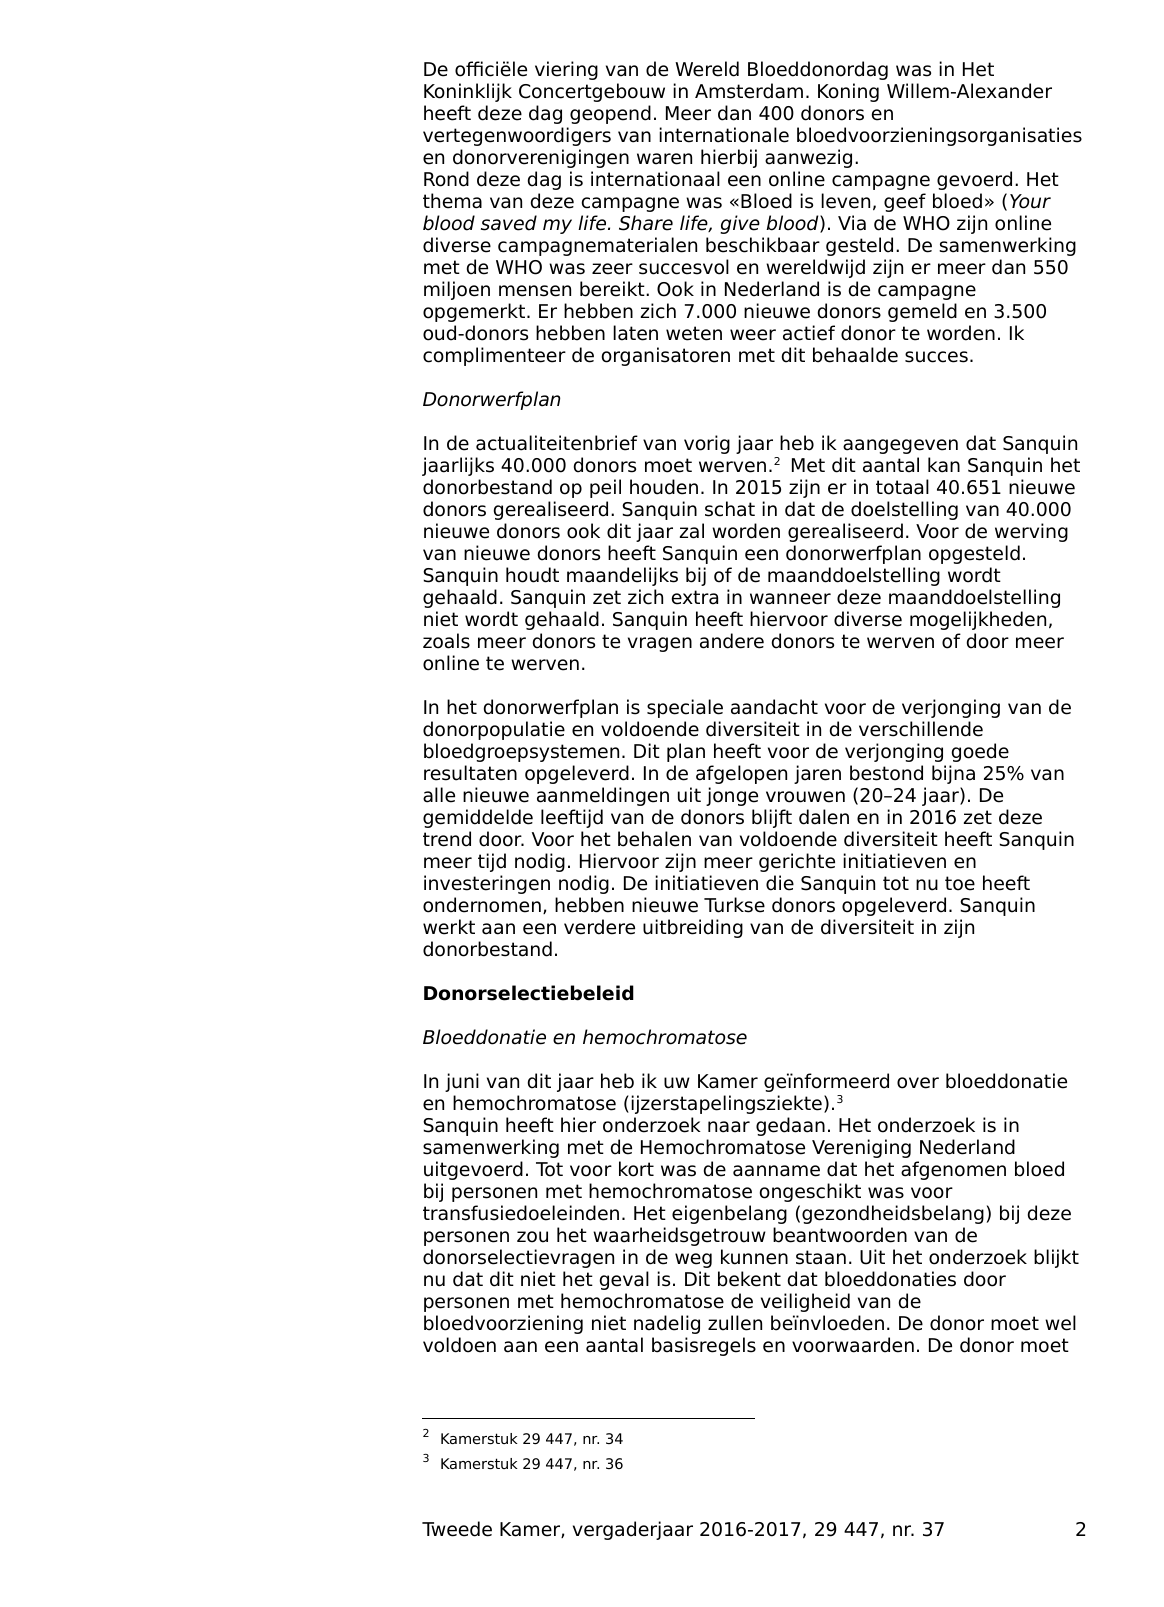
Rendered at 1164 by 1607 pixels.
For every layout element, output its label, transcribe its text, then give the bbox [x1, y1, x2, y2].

subtitle Bloeddonatie en hemochromatose [422, 1027, 1087, 1049]
text In juni van dit jaar heb ik uw Kamer geïnformeerd over bloeddonatie en hemochromatose (ijzerstapelingsziekte). [422, 1071, 1087, 1115]
text Rond deze dag is internationaal een online campagne gevoerd. Het thema van deze campagne was «Bloed is leven, geef bloed» (Your blood saved my life. Share life, give blood). Via de WHO zijn online diverse campagnematerialen beschikbaar gesteld. De samenwerking met de WHO was zeer succesvol en wereldwijd zijn er meer dan 550 miljoen mensen bereikt. Ook in Nederland is de campagne opgemerkt. Er hebben zich 7.000 nieuwe donors gemeld en 3.500 oud-donors hebben laten weten weer actief donor te worden. Ik complimenteer de organisatoren met dit behaalde succes. [422, 169, 1087, 367]
text Kamerstuk 29 447, nr. 34 [422, 1427, 1087, 1449]
text In de actualiteitenbrief van vorig jaar heb ik aangegeven dat Sanquin jaarlijks 40.000 donors moet werven. Met dit aantal kan Sanquin het donorbestand op peil houden. In 2015 zijn er in totaal 40.651 nieuwe donors gerealiseerd. Sanquin schat in dat de doelstelling van 40.000 nieuwe donors ook dit jaar zal worden gerealiseerd. Voor de werving van nieuwe donors heeft Sanquin een donorwerfplan opgesteld. Sanquin houdt maandelijks bij of de maanddoelstelling wordt gehaald. Sanquin zet zich extra in wanneer deze maanddoelstelling niet wordt gehaald. Sanquin heeft hiervoor diverse mogelijkheden, zoals meer donors te vragen andere donors te werven of door meer online te werven. [422, 433, 1087, 675]
text In het donorwerfplan is speciale aandacht voor de verjonging van de donorpopulatie en voldoende diversiteit in de verschillende bloedgroepsystemen. Dit plan heeft voor de verjonging goede resultaten opgeleverd. In de afgelopen jaren bestond bijna 25% van alle nieuwe aanmeldingen uit jonge vrouwen (20–24 jaar). De gemiddelde leeftijd van de donors blijft dalen en in 2016 zet deze trend door. Voor het behalen van voldoende diversiteit heeft Sanquin meer tijd nodig. Hiervoor zijn meer gerichte initiatieven en investeringen nodig. De initiatieven die Sanquin tot nu toe heeft ondernomen, hebben nieuwe Turkse donors opgeleverd. Sanquin werkt aan een verdere uitbreiding van de diversiteit in zijn donorbestand. [422, 697, 1087, 961]
text De officiële viering van de Wereld Bloeddonordag was in Het Koninklijk Concertgebouw in Amsterdam. Koning Willem-Alexander heeft deze dag geopend. Meer dan 400 donors en vertegenwoordigers van internationale bloedvoorzieningsorganisaties en donorverenigingen waren hierbij aanwezig. [422, 59, 1087, 169]
text Kamerstuk 29 447, nr. 36 [422, 1452, 1087, 1474]
subtitle Donorwerfplan [422, 389, 1087, 411]
subtitle Donorselectiebeleid [422, 983, 1087, 1005]
text Sanquin heeft hier onderzoek naar gedaan. Het onderzoek is in samenwerking met de Hemochromatose Vereniging Nederland uitgevoerd. Tot voor kort was de aanname dat het afgenomen bloed bij personen met hemochromatose ongeschikt was voor transfusiedoeleinden. Het eigenbelang (gezondheidsbelang) bij deze personen zou het waarheidsgetrouw beantwoorden van de donorselectievragen in de weg kunnen staan. Uit het onderzoek blijkt nu dat dit niet het geval is. Dit bekent dat bloeddonaties door personen met hemochromatose de veiligheid van de bloedvoorziening niet nadelig zullen beïnvloeden. De donor moet wel voldoen aan een aantal basisregels en voorwaarden. De donor moet [422, 1115, 1087, 1357]
